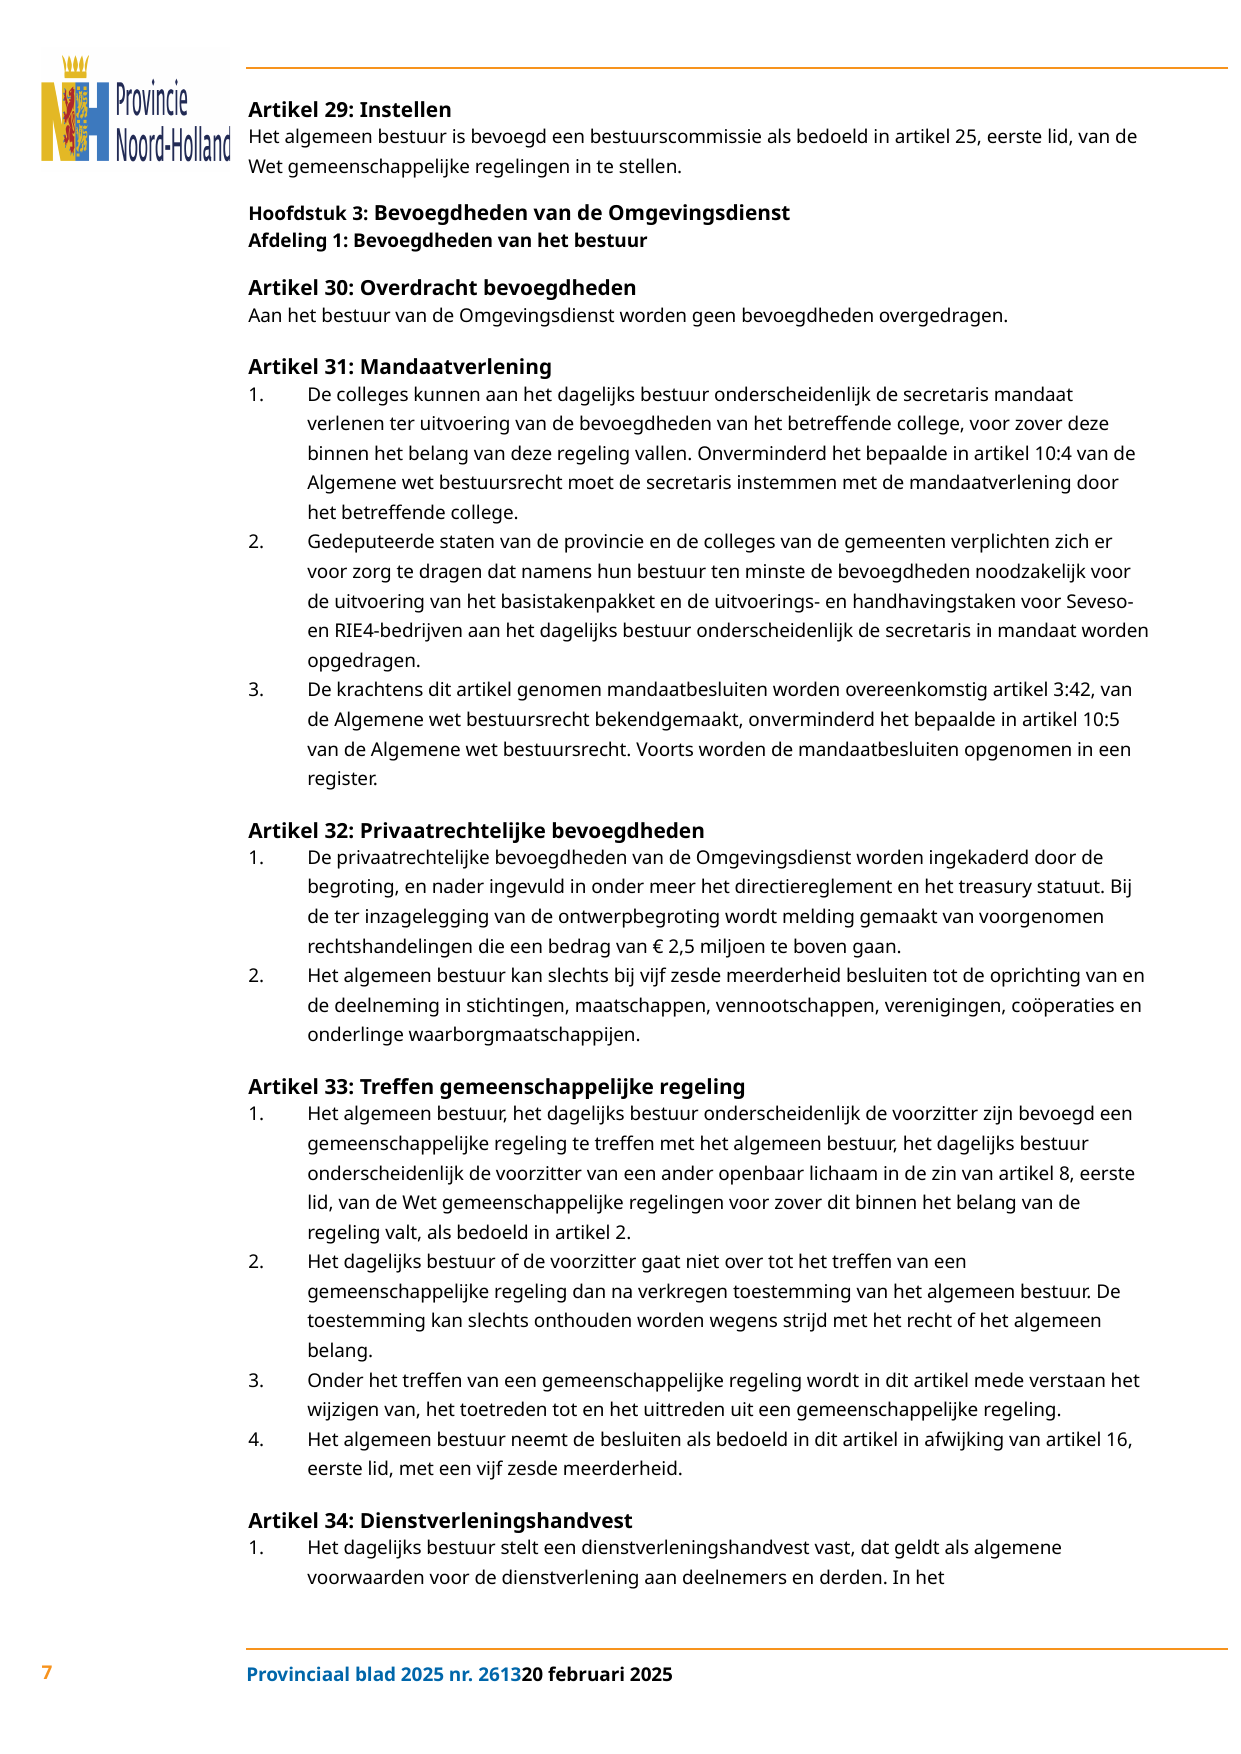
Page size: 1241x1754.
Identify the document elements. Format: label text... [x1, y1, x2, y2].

list Het dagelijks bestuur stelt een dienstverleningshandvest vast, dat geldt als algemene voorwaarden voor de dienstverlening aan deelnemers en derden. In het [248, 1534, 1152, 1590]
text Artikel 29: Instellen [248, 95, 1152, 123]
text Artikel 33: Treffen gemeenschappelijke regeling [248, 1072, 1152, 1101]
text Het algemeen bestuur is bevoegd een bestuurscommissie als bedoeld in artikel 25, eerste lid, van de Wet gemeenschappelijke regelingen in te stellen. [248, 123, 1152, 178]
text Artikel 30: Overdracht bevoegdheden [248, 273, 1152, 302]
list De privaatrechtelijke bevoegdheden van de Omgevingsdienst worden ingekaderd door de begroting, en nader ingevuld in onder meer het directiereglement en het treasury statuut. Bij de ter inzagelegging van de ontwerpbegroting wordt melding gemaakt van voorgenomen rechtshandelingen die een bedrag van € 2,5 miljoen te boven gaan. [248, 844, 1152, 959]
list Het dagelijks bestuur of de voorzitter gaat niet over tot het treffen van een gemeenschappelijke regeling dan na verkregen toestemming van het algemeen bestuur. De toestemming kan slechts onthouden worden wegens strijd met het recht of het algemeen belang. [248, 1248, 1152, 1363]
list Onder het treffen van een gemeenschappelijke regeling wordt in dit artikel mede verstaan het wijzigen van, het toetreden tot en het uittreden uit een gemeenschappelijke regeling. [248, 1367, 1152, 1422]
text Aan het bestuur van de Omgevingsdienst worden geen bevoegdheden overgedragen. [248, 302, 1152, 328]
list Gedeputeerde staten van de provincie en de colleges van de gemeenten verplichten zich er voor zorg te dragen dat namens hun bestuur ten minste de bevoegdheden noodzakelijk voor de uitvoering van het basistakenpakket en de uitvoerings- en handhavingstaken voor Seveso- en RIE4-bedrijven aan het dagelijks bestuur onderscheidenlijk de secretaris in mandaat worden opgedragen. [248, 529, 1152, 673]
list Het algemeen bestuur kan slechts bij vijf zesde meerderheid besluiten tot de oprichting van en de deelneming in stichtingen, maatschappen, vennootschappen, verenigingen, coöperaties en onderlinge waarborgmaatschappijen. [248, 962, 1152, 1047]
picture [41, 47, 231, 172]
text Artikel 34: Dienstverleningshandvest [248, 1506, 1152, 1534]
list De colleges kunnen aan het dagelijks bestuur onderscheidenlijk de secretaris mandaat verlenen ter uitvoering van de bevoegdheden van het betreffende college, voor zover deze binnen het belang van deze regeling vallen. Onverminderd het bepaalde in artikel 10:4 van de Algemene wet bestuursrecht moet de secretaris instemmen met de mandaatverlening door het betreffende college. [248, 381, 1152, 525]
list Het algemeen bestuur, het dagelijks bestuur onderscheidenlijk de voorzitter zijn bevoegd een gemeenschappelijke regeling te treffen met het algemeen bestuur, het dagelijks bestuur onderscheidenlijk de voorzitter van een ander openbaar lichaam in de zin van artikel 8, eerste lid, van de Wet gemeenschappelijke regelingen voor zover dit binnen het belang van de regeling valt, als bedoeld in artikel 2. [248, 1101, 1152, 1244]
text Artikel 31: Mandaatverlening [248, 352, 1152, 381]
text Artikel 32: Privaatrechtelijke bevoegdheden [248, 816, 1152, 844]
text Afdeling 1: Bevoegdheden van het bestuur [248, 227, 1152, 253]
text Hoofdstuk 3: Bevoegdheden van de Omgevingsdienst [248, 198, 1152, 227]
list Het algemeen bestuur neemt de besluiten als bedoeld in dit artikel in afwijking van artikel 16, eerste lid, met een vijf zesde meerderheid. [248, 1426, 1152, 1481]
list De krachtens dit artikel genomen mandaatbesluiten worden overeenkomstig artikel 3:42, van de Algemene wet bestuursrecht bekendgemaakt, onverminderd het bepaalde in artikel 10:5 van de Algemene wet bestuursrecht. Voorts worden de mandaatbesluiten opgenomen in een register. [248, 677, 1152, 791]
